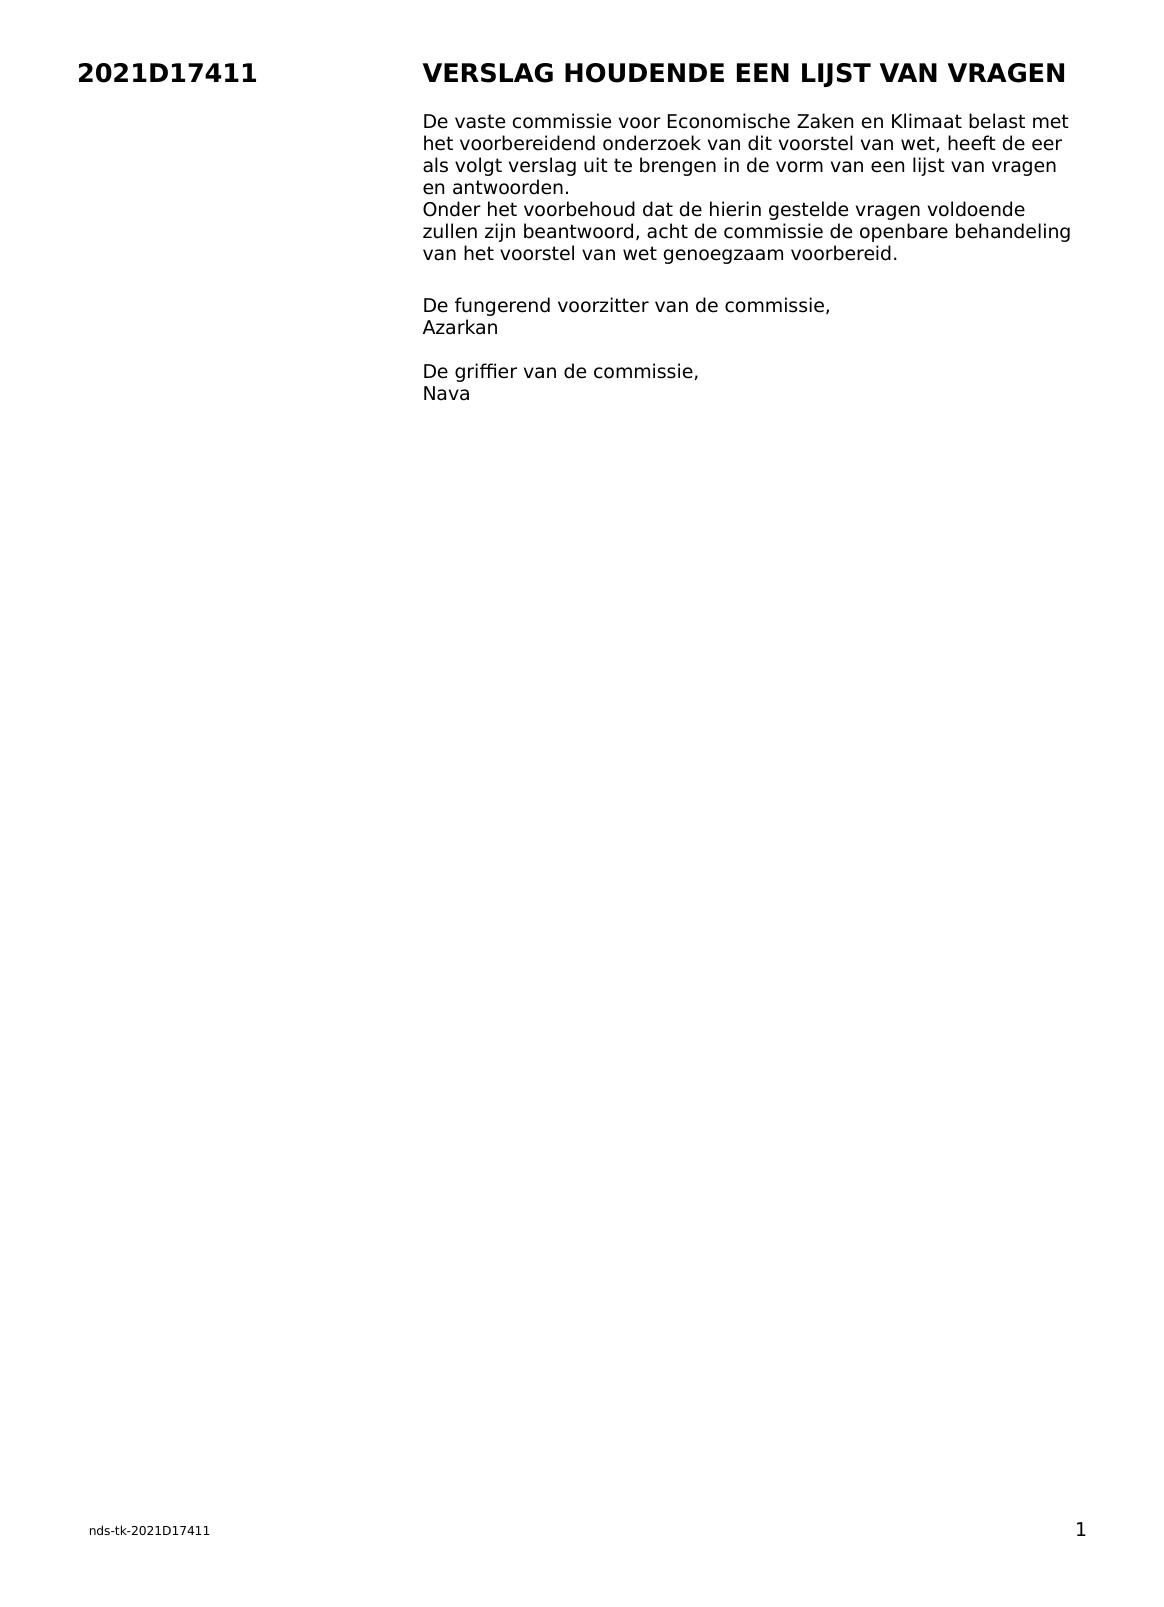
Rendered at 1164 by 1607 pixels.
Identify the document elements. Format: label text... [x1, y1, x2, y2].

text De fungerend voorzitter van de commissie, Azarkan [422, 295, 1087, 339]
text De griffier van de commissie, Nava [422, 361, 1087, 405]
text nds-tk-2021D17411 [88, 1524, 323, 1538]
text De vaste commissie voor Economische Zaken en Klimaat belast met het voorbereidend onderzoek van dit voorstel van wet, heeft de eer als volgt verslag uit te brengen in de vorm van een lijst van vragen en antwoorden. [422, 111, 1087, 199]
text Onder het voorbehoud dat de hierin gestelde vragen voldoende zullen zijn beantwoord, acht de commissie de openbare behandeling van het voorstel van wet genoegzaam voorbereid. [422, 199, 1087, 265]
text 2021D17411 VERSLAG HOUDENDE EEN LIJST VAN VRAGEN [77, 59, 1087, 89]
